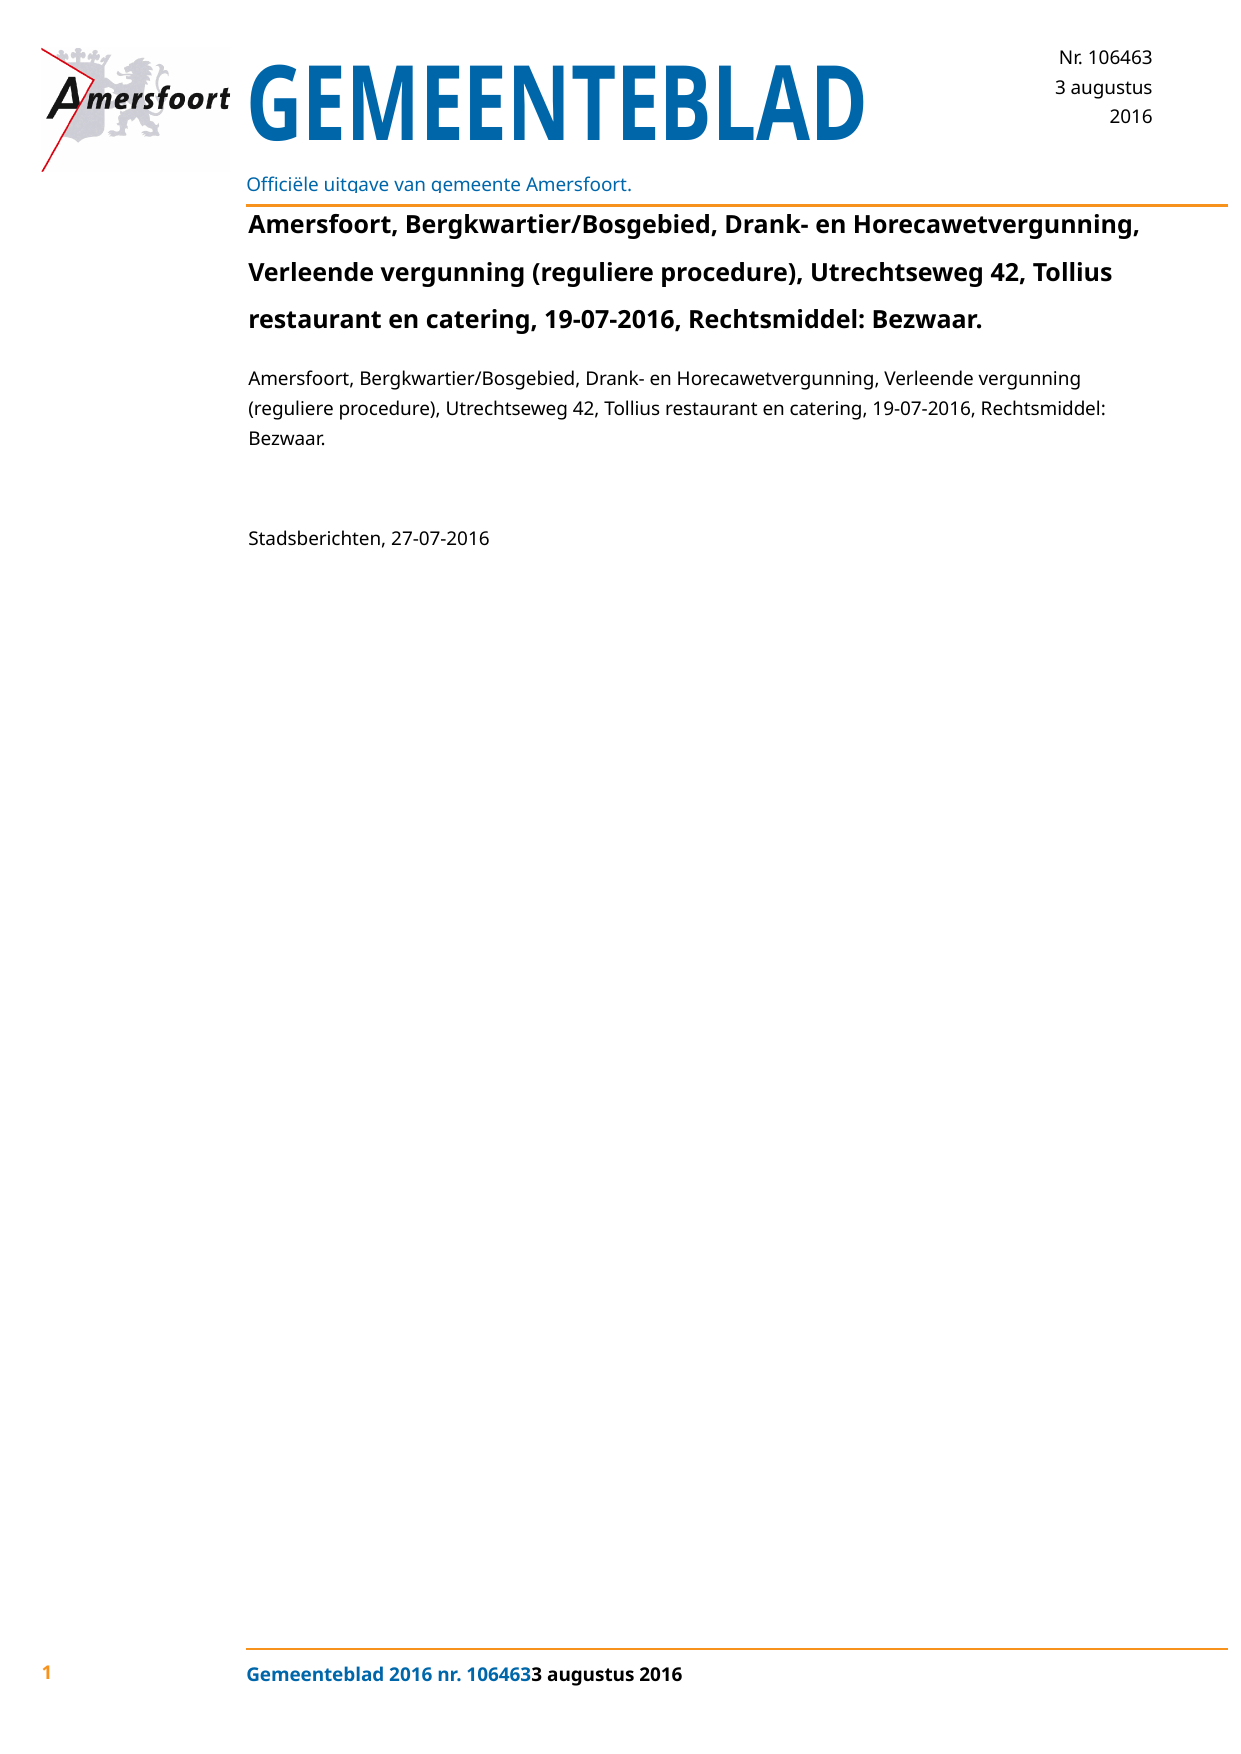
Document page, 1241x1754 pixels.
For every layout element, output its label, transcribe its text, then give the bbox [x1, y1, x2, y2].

text Stadsberichten, 27-07-2016 [248, 526, 1152, 551]
picture [41, 47, 231, 172]
text Amersfoort, Bergkwartier/Bosgebied, Drank- en Horecawetvergunning, Verleende vergunning (reguliere procedure), Utrechtseweg 42, Tollius restaurant en catering, 19-07-2016, Rechtsmiddel: Bezwaar. [248, 366, 1152, 450]
text Amersfoort, Bergkwartier/Bosgebied, Drank- en Horecawetvergunning, Verleende vergunning (reguliere procedure), Utrechtseweg 42, Tollius restaurant en catering, 19-07-2016, Rechtsmiddel: Bezwaar. [248, 207, 1152, 336]
